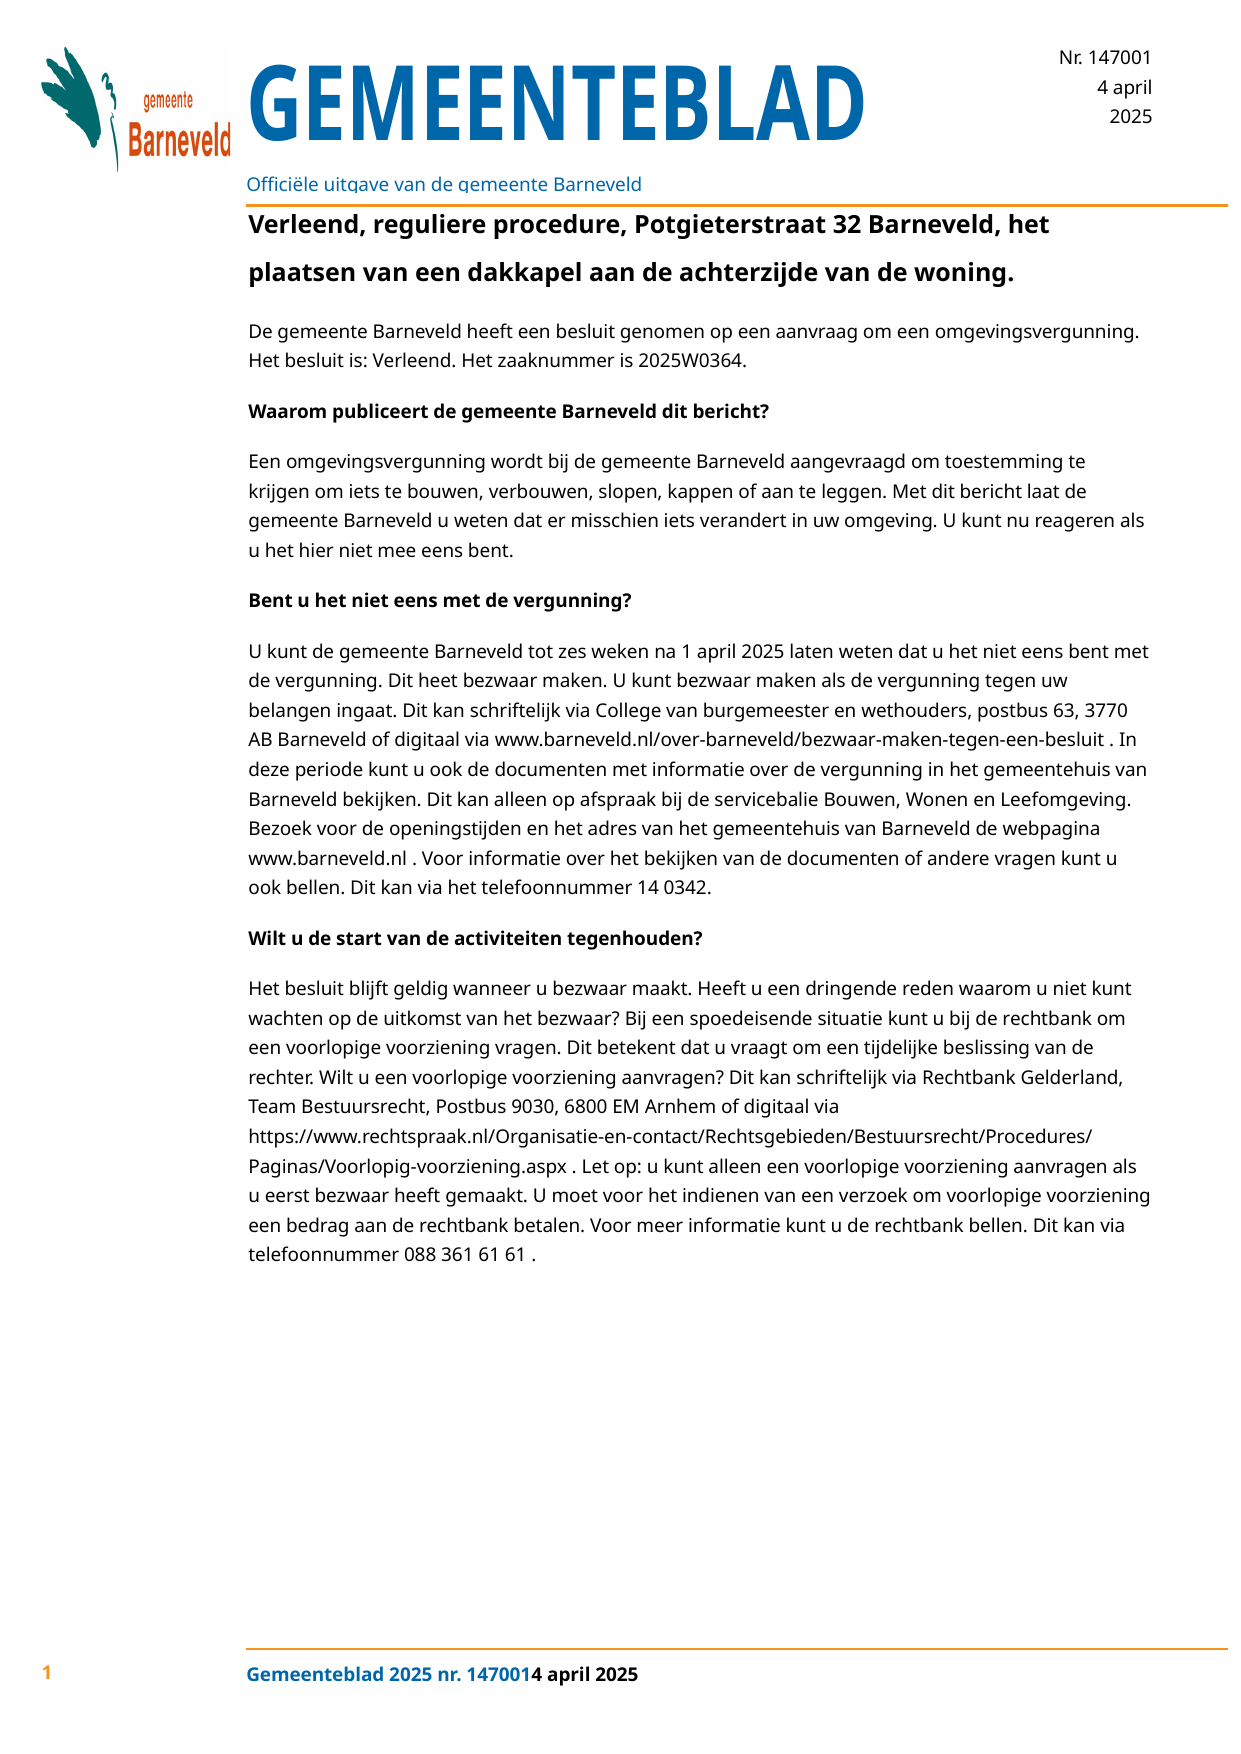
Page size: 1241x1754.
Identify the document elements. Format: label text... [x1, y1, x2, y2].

text Een omgevingsvergunning wordt bij de gemeente Barneveld aangevraagd om toestemming te krijgen om iets te bouwen, verbouwen, slopen, kappen of aan te leggen. Met dit bericht laat de gemeente Barneveld u weten dat er misschien iets verandert in uw omgeving. U kunt nu reageren als u het hier niet mee eens bent. [248, 448, 1152, 563]
picture [41, 47, 231, 172]
text Bent u het niet eens met de vergunning? [248, 587, 1152, 613]
text Wilt u de start van de activiteiten tegenhouden? [248, 925, 1152, 951]
text Het besluit blijft geldig wanneer u bezwaar maakt. Heeft u een dringende reden waarom u niet kunt wachten op de uitkomst van het bezwaar? Bij een spoedeisende situatie kunt u bij de rechtbank om een voorlopige voorziening vragen. Dit betekent dat u vraagt om een tijdelijke beslissing van de rechter. Wilt u een voorlopige voorziening aanvragen? Dit kan schriftelijk via Rechtbank Gelderland, Team Bestuursrecht, Postbus 9030, 6800 EM Arnhem of digitaal via https://www.rechtspraak.nl/Organisatie-en-contact/Rechtsgebieden/Bestuursrecht/Procedures/Paginas/Voorlopig-voorziening.aspx . Let op: u kunt alleen een voorlopige voorziening aanvragen als u eerst bezwaar heeft gemaakt. U moet voor het indienen van een verzoek om voorlopige voorziening een bedrag aan de rechtbank betalen. Voor meer informatie kunt u de rechtbank bellen. Dit kan via telefoonnummer 088 361 61 61 . [248, 975, 1152, 1267]
text U kunt de gemeente Barneveld tot zes weken na 1 april 2025 laten weten dat u het niet eens bent met de vergunning. Dit heet bezwaar maken. U kunt bezwaar maken als de vergunning tegen uw belangen ingaat. Dit kan schriftelijk via College van burgemeester en wethouders, postbus 63, 3770 AB Barneveld of digitaal via www.barneveld.nl/over-barneveld/bezwaar-maken-tegen-een-besluit . In deze periode kunt u ook de documenten met informatie over de vergunning in het gemeentehuis van Barneveld bekijken. Dit kan alleen op afspraak bij de servicebalie Bouwen, Wonen en Leefomgeving. Bezoek voor de openingstijden en het adres van het gemeentehuis van Barneveld de webpagina www.barneveld.nl . Voor informatie over het bekijken van de documenten of andere vragen kunt u ook bellen. Dit kan via het telefoonnummer 14 0342. [248, 638, 1152, 900]
text De gemeente Barneveld heeft een besluit genomen op een aanvraag om een omgevingsvergunning. Het besluit is: Verleend. Het zaaknummer is 2025W0364. [248, 318, 1152, 373]
text Waarom publiceert de gemeente Barneveld dit bericht? [248, 398, 1152, 424]
text Verleend, reguliere procedure, Potgieterstraat 32 Barneveld, het plaatsen van een dakkapel aan de achterzijde van de woning. [248, 207, 1152, 288]
